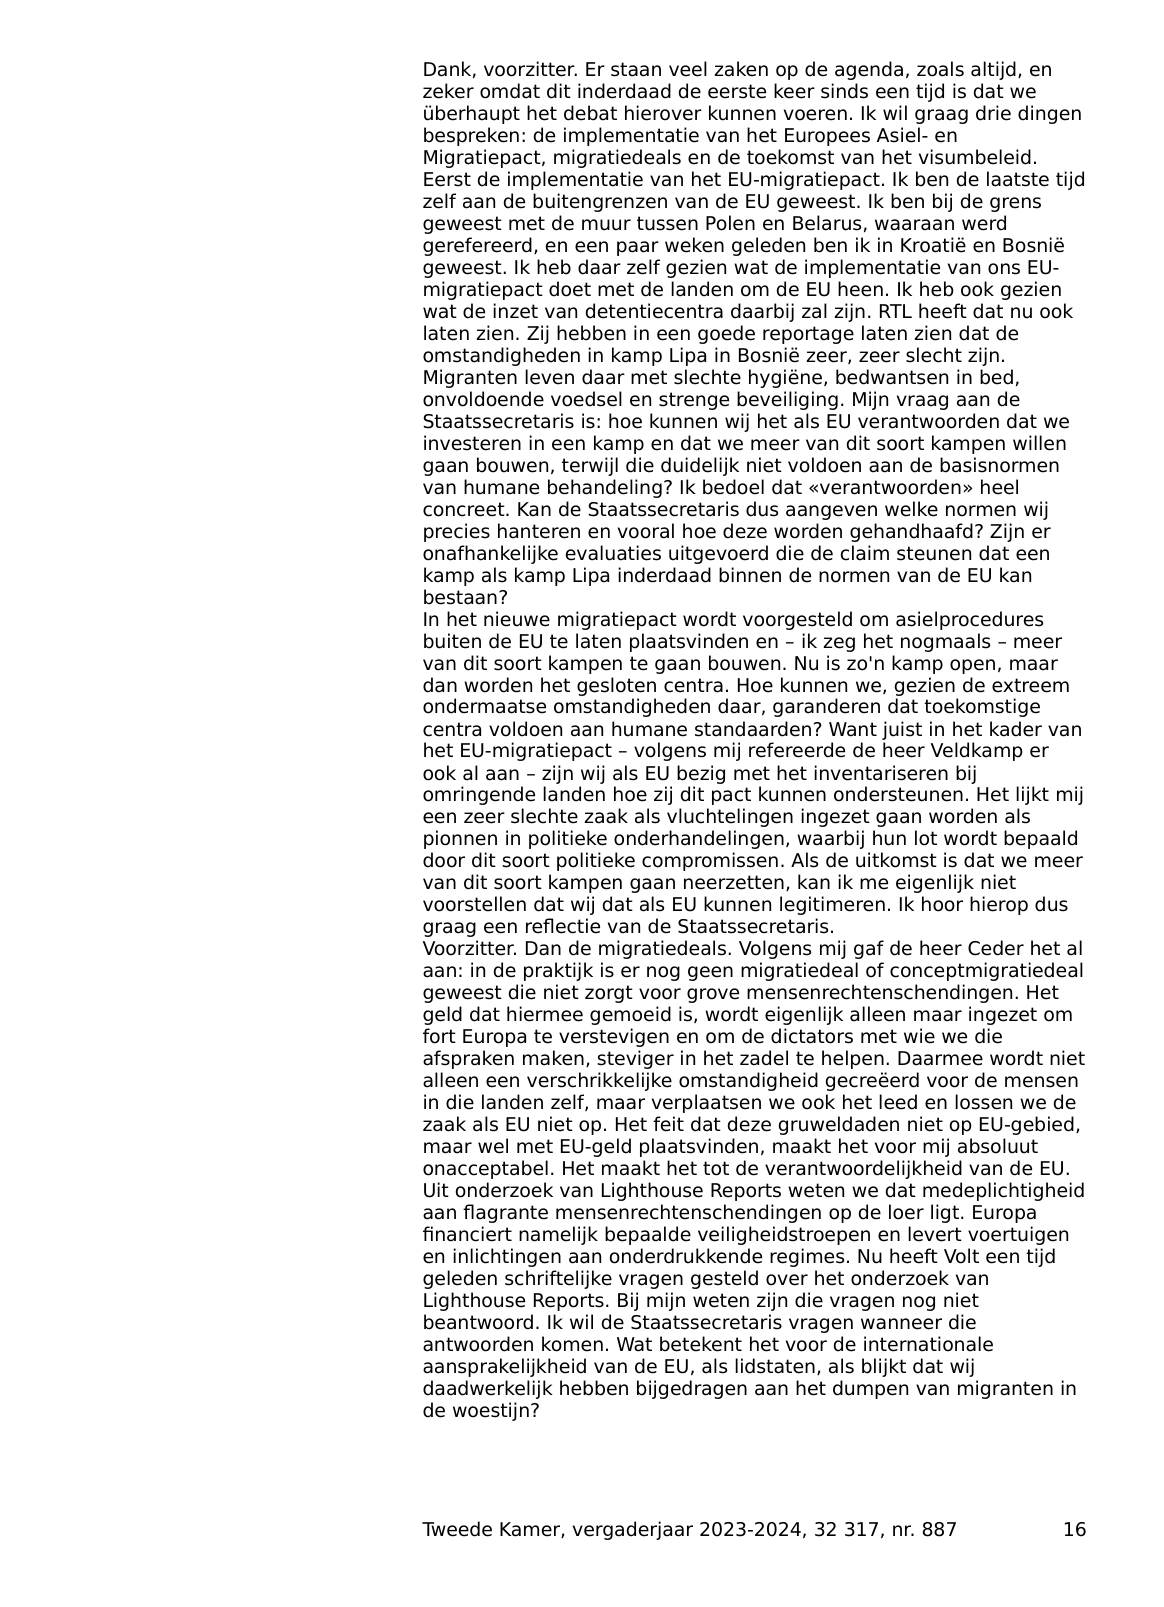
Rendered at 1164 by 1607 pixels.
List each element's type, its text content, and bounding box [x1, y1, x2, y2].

text In het nieuwe migratiepact wordt voorgesteld om asielprocedures buiten de EU te laten plaatsvinden en – ik zeg het nogmaals – meer van dit soort kampen te gaan bouwen. Nu is zo'n kamp open, maar dan worden het gesloten centra. Hoe kunnen we, gezien de extreem ondermaatse omstandigheden daar, garanderen dat toekomstige centra voldoen aan humane standaarden? Want juist in het kader van het EU-migratiepact – volgens mij refereerde de heer Veldkamp er ook al aan – zijn wij als EU bezig met het inventariseren bij omringende landen hoe zij dit pact kunnen ondersteunen. Het lijkt mij een zeer slechte zaak als vluchtelingen ingezet gaan worden als pionnen in politieke onderhandelingen, waarbij hun lot wordt bepaald door dit soort politieke compromissen. Als de uitkomst is dat we meer van dit soort kampen gaan neerzetten, kan ik me eigenlijk niet voorstellen dat wij dat als EU kunnen legitimeren. Ik hoor hierop dus graag een reflectie van de Staatssecretaris. [422, 608, 1087, 938]
text Eerst de implementatie van het EU-migratiepact. Ik ben de laatste tijd zelf aan de buitengrenzen van de EU geweest. Ik ben bij de grens geweest met de muur tussen Polen en Belarus, waaraan werd gerefereerd, en een paar weken geleden ben ik in Kroatië en Bosnië geweest. Ik heb daar zelf gezien wat de implementatie van ons EU-migratiepact doet met de landen om de EU heen. Ik heb ook gezien wat de inzet van detentiecentra daarbij zal zijn. RTL heeft dat nu ook laten zien. Zij hebben in een goede reportage laten zien dat de omstandigheden in kamp Lipa in Bosnië zeer, zeer slecht zijn. Migranten leven daar met slechte hygiëne, bedwantsen in bed, onvoldoende voedsel en strenge beveiliging. Mijn vraag aan de Staatssecretaris is: hoe kunnen wij het als EU verantwoorden dat we investeren in een kamp en dat we meer van dit soort kampen willen gaan bouwen, terwijl die duidelijk niet voldoen aan de basisnormen van humane behandeling? Ik bedoel dat «verantwoorden» heel concreet. Kan de Staatssecretaris dus aangeven welke normen wij precies hanteren en vooral hoe deze worden gehandhaafd? Zijn er onafhankelijke evaluaties uitgevoerd die de claim steunen dat een kamp als kamp Lipa inderdaad binnen de normen van de EU kan bestaan? [422, 169, 1087, 608]
text Voorzitter. Dan de migratiedeals. Volgens mij gaf de heer Ceder het al aan: in de praktijk is er nog geen migratiedeal of conceptmigratiedeal geweest die niet zorgt voor grove mensenrechtenschendingen. Het geld dat hiermee gemoeid is, wordt eigenlijk alleen maar ingezet om fort Europa te verstevigen en om de dictators met wie we die afspraken maken, steviger in het zadel te helpen. Daarmee wordt niet alleen een verschrikkelijke omstandigheid gecreëerd voor de mensen in die landen zelf, maar verplaatsen we ook het leed en lossen we de zaak als EU niet op. Het feit dat deze gruweldaden niet op EU-gebied, maar wel met EU-geld plaatsvinden, maakt het voor mij absoluut onacceptabel. Het maakt het tot de verantwoordelijkheid van de EU. [422, 938, 1087, 1180]
text Dank, voorzitter. Er staan veel zaken op de agenda, zoals altijd, en zeker omdat dit inderdaad de eerste keer sinds een tijd is dat we überhaupt het debat hierover kunnen voeren. Ik wil graag drie dingen bespreken: de implementatie van het Europees Asiel- en Migratiepact, migratiedeals en de toekomst van het visumbeleid. [422, 59, 1087, 169]
text Uit onderzoek van Lighthouse Reports weten we dat medeplichtigheid aan flagrante mensenrechtenschendingen op de loer ligt. Europa financiert namelijk bepaalde veiligheidstroepen en levert voertuigen en inlichtingen aan onderdrukkende regimes. Nu heeft Volt een tijd geleden schriftelijke vragen gesteld over het onderzoek van Lighthouse Reports. Bij mijn weten zijn die vragen nog niet beantwoord. Ik wil de Staatssecretaris vragen wanneer die antwoorden komen. Wat betekent het voor de internationale aansprakelijkheid van de EU, als lidstaten, als blijkt dat wij daadwerkelijk hebben bijgedragen aan het dumpen van migranten in de woestijn? [422, 1180, 1087, 1422]
